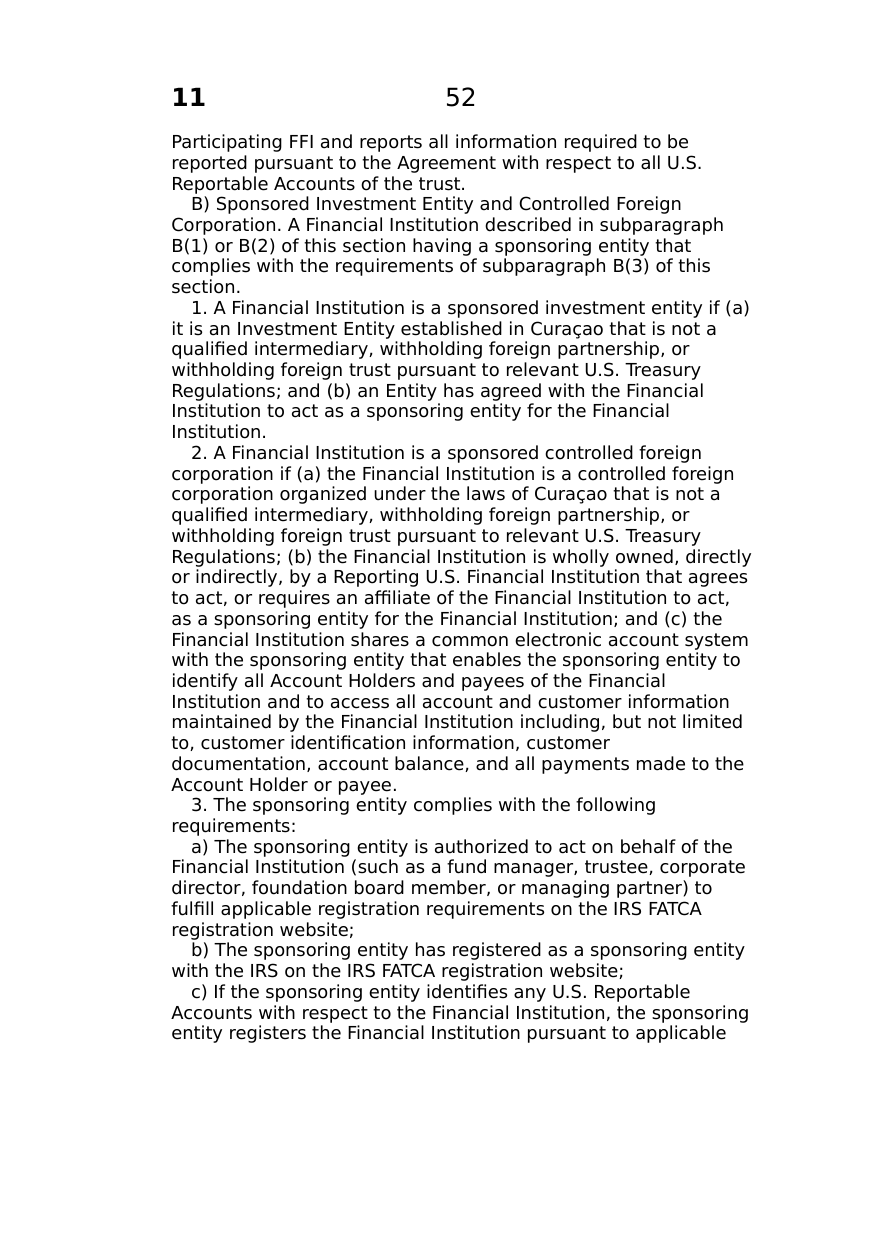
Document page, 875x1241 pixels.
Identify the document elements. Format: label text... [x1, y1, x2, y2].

text B) Sponsored Investment Entity and Controlled Foreign Corporation. A Financial Institution described in subparagraph B(1) or B(2) of this section having a sponsoring entity that complies with the requirements of subparagraph B(3) of this section. [171, 194, 756, 298]
text 3. The sponsoring entity complies with the following requirements: [171, 795, 756, 837]
text c) If the sponsoring entity identifies any U.S. Reportable Accounts with respect to the Financial Institution, the sponsoring entity registers the Financial Institution pursuant to applicable [171, 982, 756, 1044]
text a) The sponsoring entity is authorized to act on behalf of the Financial Institution (such as a fund manager, trustee, corporate director, foundation board member, or managing partner) to fulfill applicable registration requirements on the IRS FATCA registration website; [171, 837, 756, 940]
text Participating FFI and reports all information required to be reported pursuant to the Agreement with respect to all U.S. Reportable Accounts of the trust. [171, 132, 756, 194]
text 1. A Financial Institution is a sponsored investment entity if (a) it is an Investment Entity established in Curaçao that is not a qualified intermediary, withholding foreign partnership, or withholding foreign trust pursuant to relevant U.S. Treasury Regulations; and (b) an Entity has agreed with the Financial Institution to act as a sponsoring entity for the Financial Institution. [171, 298, 756, 443]
text b) The sponsoring entity has registered as a sponsoring entity with the IRS on the IRS FATCA registration website; [171, 940, 756, 982]
text 2. A Financial Institution is a sponsored controlled foreign corporation if (a) the Financial Institution is a controlled foreign corporation organized under the laws of Curaçao that is not a qualified intermediary, withholding foreign partnership, or withholding foreign trust pursuant to relevant U.S. Treasury Regulations; (b) the Financial Institution is wholly owned, directly or indirectly, by a Reporting U.S. Financial Institution that agrees to act, or requires an affiliate of the Financial Institution to act, as a sponsoring entity for the Financial Institution; and (c) the Financial Institution shares a common electronic account system with the sponsoring entity that enables the sponsoring entity to identify all Account Holders and payees of the Financial Institution and to access all account and customer information maintained by the Financial Institution including, but not limited to, customer identification information, customer documentation, account balance, and all payments made to the Account Holder or payee. [171, 443, 756, 795]
